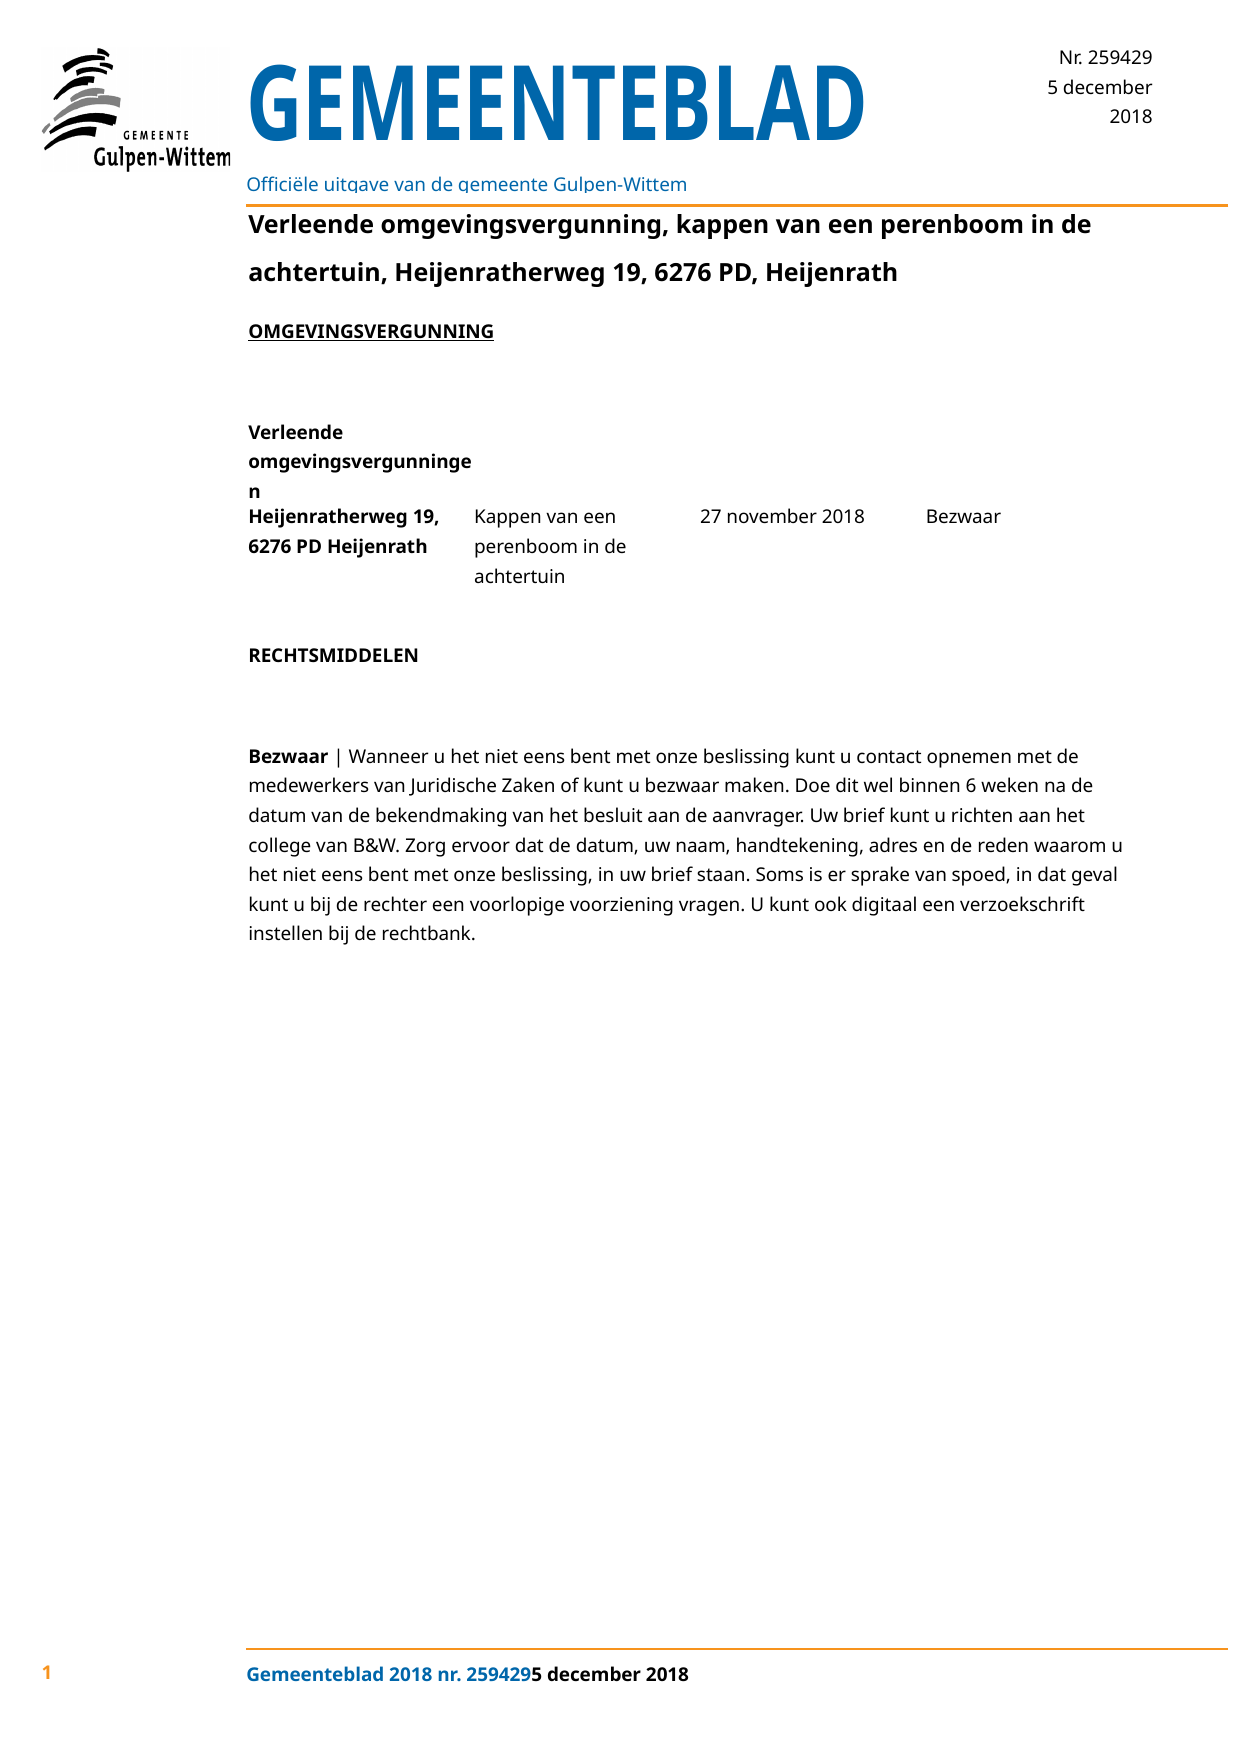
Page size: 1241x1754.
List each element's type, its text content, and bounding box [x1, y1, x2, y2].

table_header [474, 419, 700, 504]
table_header [926, 419, 1152, 504]
table_cell 27 november 2018 [700, 504, 926, 589]
picture [41, 47, 231, 172]
table_cell Bezwaar [926, 504, 1152, 589]
table_header Verleende omgevingsvergunningen [248, 419, 474, 504]
table_cell Heijenratherweg 19, 6276 PD Heijenrath [248, 504, 474, 589]
table_cell Kappen van een perenboom in de achtertuin [474, 504, 700, 589]
table_header [700, 419, 926, 504]
text Bezwaar | Wanneer u het niet eens bent met onze beslissing kunt u contact opnemen met de medewerkers van Juridische Zaken of kunt u bezwaar maken. Doe dit wel binnen 6 weken na de datum van de bekendmaking van het besluit aan de aanvrager. Uw brief kunt u richten aan het college van B&W. Zorg ervoor dat de datum, uw naam, handtekening, adres en de reden waarom u het niet eens bent met onze beslissing, in uw brief staan. Soms is er sprake van spoed, in dat geval kunt u bij de rechter een voorlopige voorziening vragen. U kunt ook digitaal een verzoekschrift instellen bij de rechtbank. [248, 743, 1152, 946]
text Verleende omgevingsvergunning, kappen van een perenboom in de achtertuin, Heijenratherweg 19, 6276 PD, Heijenrath [248, 207, 1152, 288]
text OMGEVINGSVERGUNNING [248, 318, 1152, 344]
text RECHTSMIDDELEN [248, 642, 1152, 668]
